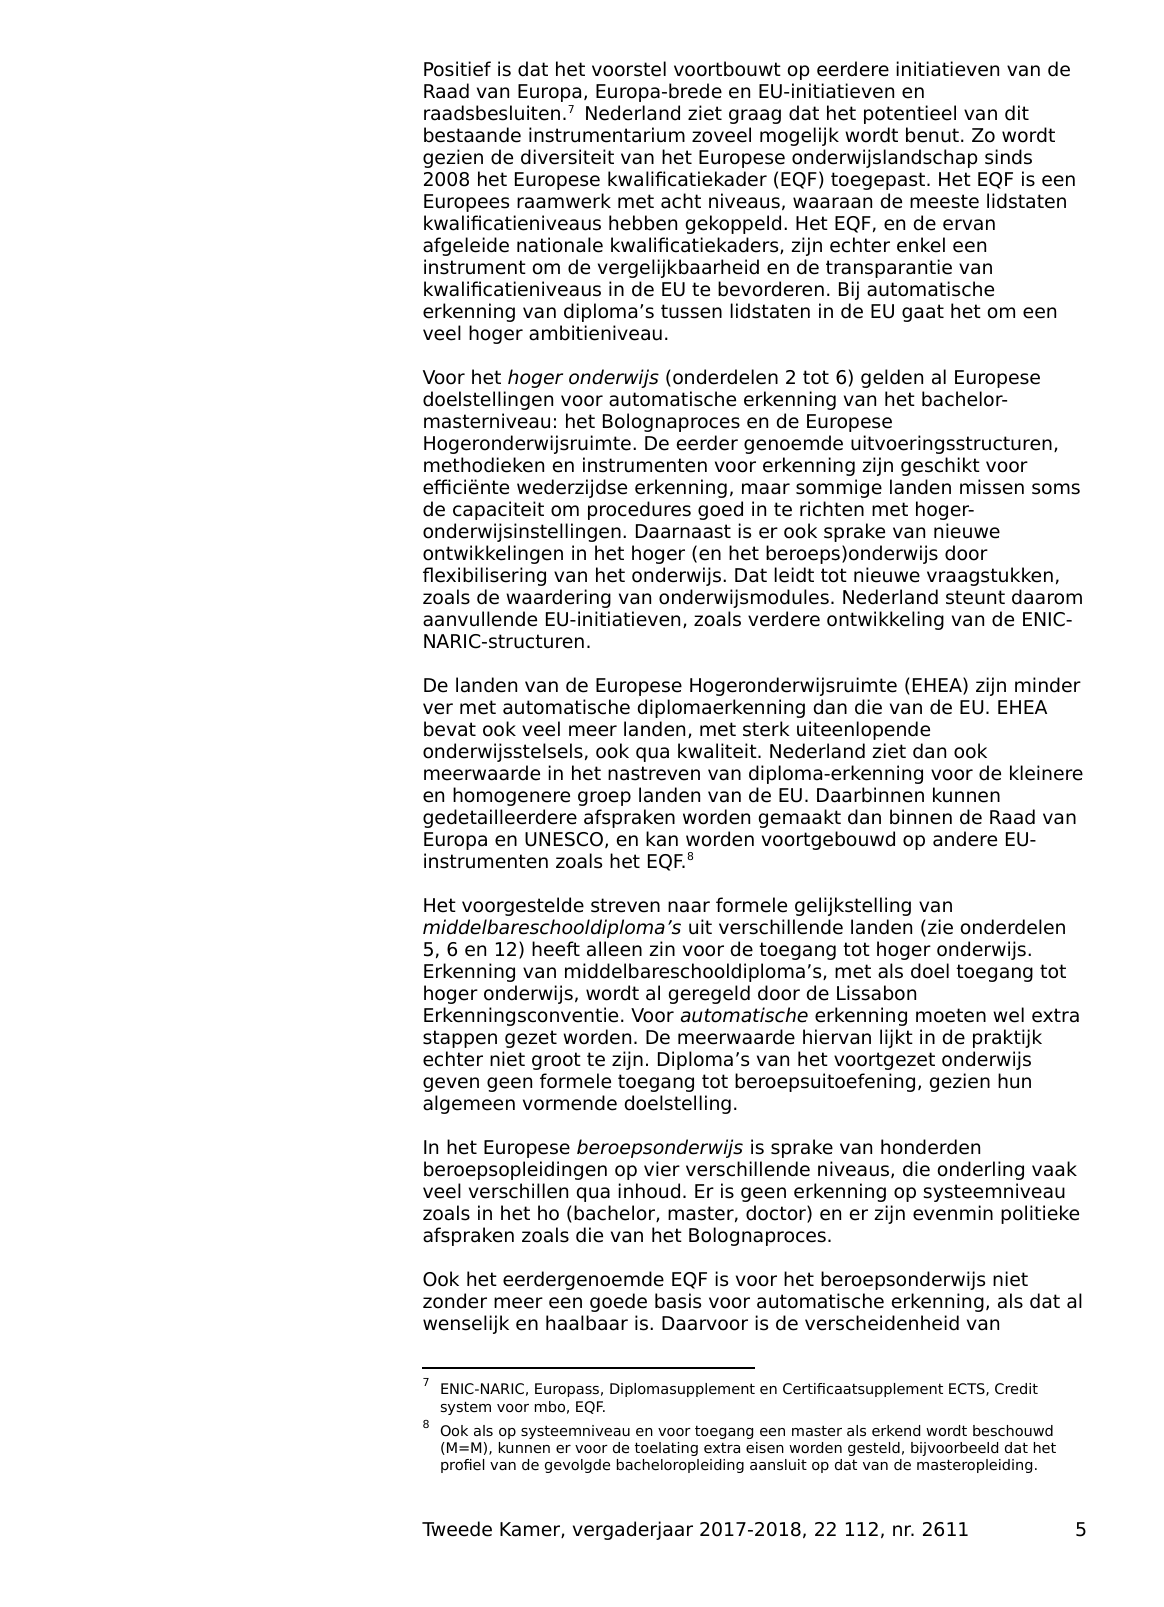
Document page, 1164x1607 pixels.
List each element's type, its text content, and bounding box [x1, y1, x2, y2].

text ENIC-NARIC, Europass, Diplomasupplement en Certificaatsupplement ECTS, Credit system voor mbo, EQF. [422, 1377, 1087, 1416]
text De landen van de Europese Hogeronderwijsruimte (EHEA) zijn minder ver met automatische diplomaerkenning dan die van de EU. EHEA bevat ook veel meer landen, met sterk uiteenlopende onderwijsstelsels, ook qua kwaliteit. Nederland ziet dan ook meerwaarde in het nastreven van diploma-erkenning voor de kleinere en homogenere groep landen van de EU. Daarbinnen kunnen gedetailleerdere afspraken worden gemaakt dan binnen de Raad van Europa en UNESCO, en kan worden voortgebouwd op andere EU-instrumenten zoals het EQF. [422, 675, 1087, 873]
text Positief is dat het voorstel voortbouwt op eerdere initiatieven van de Raad van Europa, Europa-brede en EU-initiatieven en raadsbesluiten. Nederland ziet graag dat het potentieel van dit bestaande instrumentarium zoveel mogelijk wordt benut. Zo wordt gezien de diversiteit van het Europese onderwijslandschap sinds 2008 het Europese kwalificatiekader (EQF) toegepast. Het EQF is een Europees raamwerk met acht niveaus, waaraan de meeste lidstaten kwalificatieniveaus hebben gekoppeld. Het EQF, en de ervan afgeleide nationale kwalificatiekaders, zijn echter enkel een instrument om de vergelijkbaarheid en de transparantie van kwalificatieniveaus in de EU te bevorderen. Bij automatische erkenning van diploma’s tussen lidstaten in de EU gaat het om een veel hoger ambitieniveau. [422, 59, 1087, 345]
text In het Europese beroepsonderwijs is sprake van honderden beroepsopleidingen op vier verschillende niveaus, die onderling vaak veel verschillen qua inhoud. Er is geen erkenning op systeemniveau zoals in het ho (bachelor, master, doctor) en er zijn evenmin politieke afspraken zoals die van het Bolognaproces. [422, 1137, 1087, 1247]
text Voor het hoger onderwijs (onderdelen 2 tot 6) gelden al Europese doelstellingen voor automatische erkenning van het bachelor-masterniveau: het Bolognaproces en de Europese Hogeronderwijsruimte. De eerder genoemde uitvoeringsstructuren, methodieken en instrumenten voor erkenning zijn geschikt voor efficiënte wederzijdse erkenning, maar sommige landen missen soms de capaciteit om procedures goed in te richten met hoger-onderwijsinstellingen. Daarnaast is er ook sprake van nieuwe ontwikkelingen in het hoger (en het beroeps)onderwijs door flexibilisering van het onderwijs. Dat leidt tot nieuwe vraagstukken, zoals de waardering van onderwijsmodules. Nederland steunt daarom aanvullende EU-initiatieven, zoals verdere ontwikkeling van de ENIC-NARIC-structuren. [422, 367, 1087, 653]
text Ook als op systeemniveau en voor toegang een master als erkend wordt beschouwd (M=M), kunnen er voor de toelating extra eisen worden gesteld, bijvoorbeeld dat het profiel van de gevolgde bacheloropleiding aansluit op dat van de masteropleiding. [422, 1418, 1087, 1474]
text Het voorgestelde streven naar formele gelijkstelling van middelbareschooldiploma’s uit verschillende landen (zie onderdelen 5, 6 en 12) heeft alleen zin voor de toegang tot hoger onderwijs. Erkenning van middelbareschooldiploma’s, met als doel toegang tot hoger onderwijs, wordt al geregeld door de Lissabon Erkenningsconventie. Voor automatische erkenning moeten wel extra stappen gezet worden. De meerwaarde hiervan lijkt in de praktijk echter niet groot te zijn. Diploma’s van het voortgezet onderwijs geven geen formele toegang tot beroepsuitoefening, gezien hun algemeen vormende doelstelling. [422, 895, 1087, 1115]
text Ook het eerdergenoemde EQF is voor het beroepsonderwijs niet zonder meer een goede basis voor automatische erkenning, als dat al wenselijk en haalbaar is. Daarvoor is de verscheidenheid van [422, 1269, 1087, 1335]
